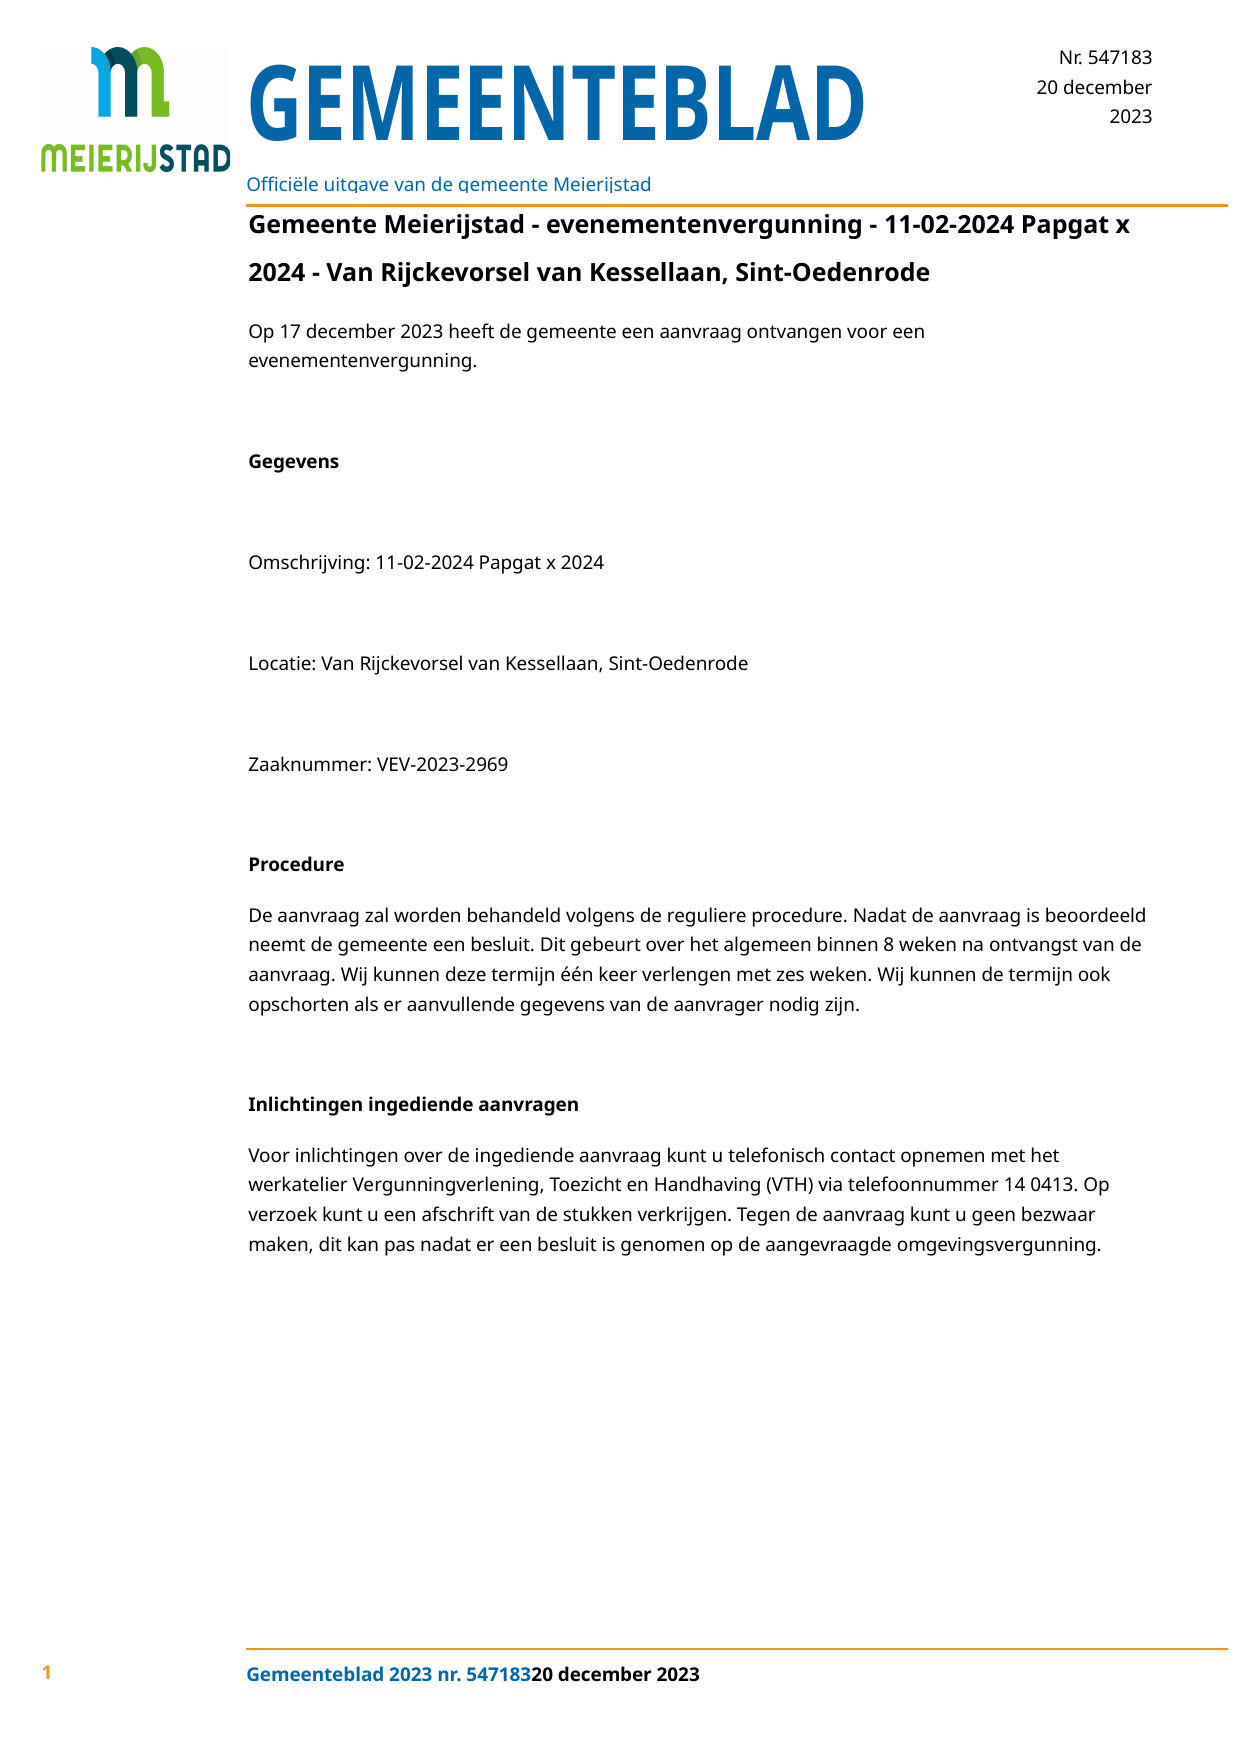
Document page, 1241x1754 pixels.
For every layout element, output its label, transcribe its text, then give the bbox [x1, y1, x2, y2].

text Inlichtingen ingediende aanvragen [248, 1092, 1152, 1117]
text Zaaknummer: VEV-2023-2969 [248, 751, 1152, 777]
text Gegevens [248, 448, 1152, 474]
text Gemeente Meierijstad - evenementenvergunning - 11-02-2024 Papgat x 2024 - Van Rijckevorsel van Kessellaan, Sint-Oedenrode [248, 207, 1152, 288]
picture [41, 47, 231, 172]
text Omschrijving: 11-02-2024 Papgat x 2024 [248, 549, 1152, 575]
text Locatie: Van Rijckevorsel van Kessellaan, Sint-Oedenrode [248, 650, 1152, 676]
text Op 17 december 2023 heeft de gemeente een aanvraag ontvangen voor een evenementenvergunning. [248, 318, 1152, 373]
text Procedure [248, 852, 1152, 877]
text De aanvraag zal worden behandeld volgens de reguliere procedure. Nadat de aanvraag is beoordeeld neemt de gemeente een besluit. Dit gebeurt over het algemeen binnen 8 weken na ontvangst van de aanvraag. Wij kunnen deze termijn één keer verlengen met zes weken. Wij kunnen de termijn ook opschorten als er aanvullende gegevens van de aanvrager nodig zijn. [248, 902, 1152, 1017]
text Voor inlichtingen over de ingediende aanvraag kunt u telefonisch contact opnemen met het werkatelier Vergunningverlening, Toezicht en Handhaving (VTH) via telefoonnummer 14 0413. Op verzoek kunt u een afschrift van de stukken verkrijgen. Tegen de aanvraag kunt u geen bezwaar maken, dit kan pas nadat er een besluit is genomen op de aangevraagde omgevingsvergunning. [248, 1142, 1152, 1257]
